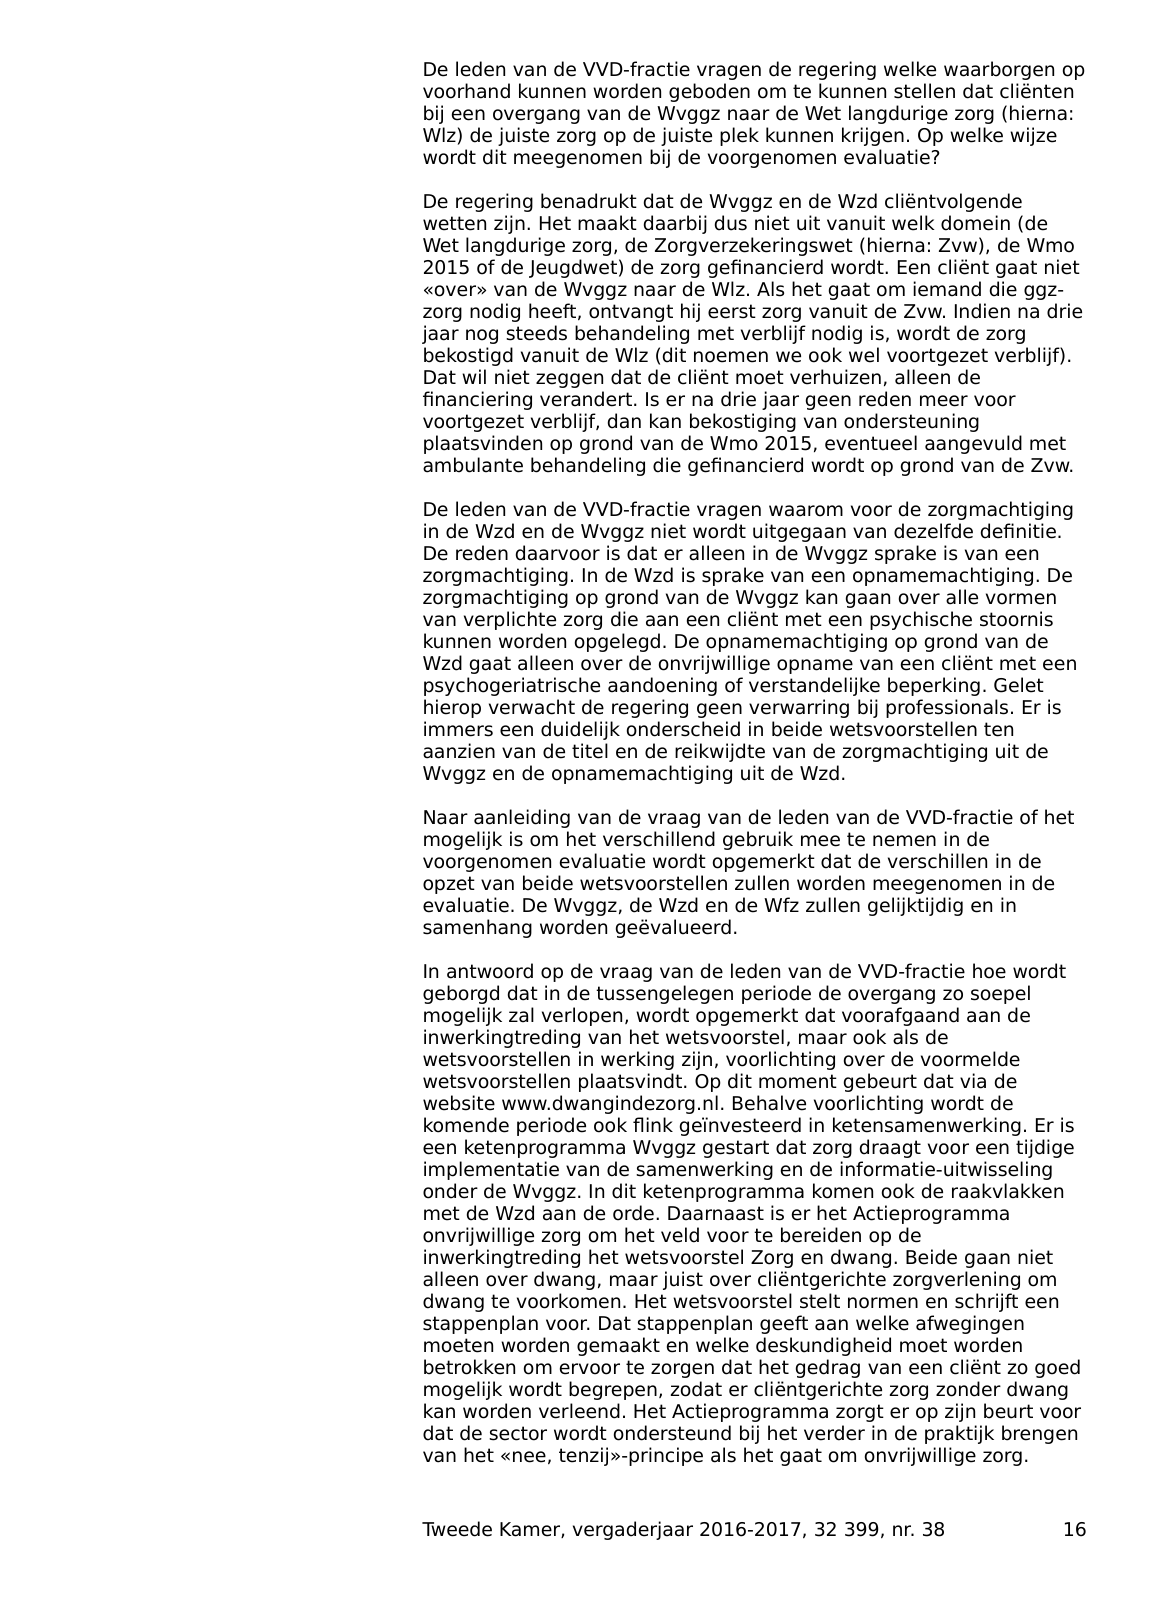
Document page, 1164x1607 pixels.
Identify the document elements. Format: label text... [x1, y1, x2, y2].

text In antwoord op de vraag van de leden van de VVD-fractie hoe wordt geborgd dat in de tussengelegen periode de overgang zo soepel mogelijk zal verlopen, wordt opgemerkt dat voorafgaand aan de inwerkingtreding van het wetsvoorstel, maar ook als de wetsvoorstellen in werking zijn, voorlichting over de voormelde wetsvoorstellen plaatsvindt. Op dit moment gebeurt dat via de website www.dwangindezorg.nl. Behalve voorlichting wordt de komende periode ook flink geïnvesteerd in ketensamenwerking. Er is een ketenprogramma Wvggz gestart dat zorg draagt voor een tijdige implementatie van de samenwerking en de informatie-uitwisseling onder de Wvggz. In dit ketenprogramma komen ook de raakvlakken met de Wzd aan de orde. Daarnaast is er het Actieprogramma onvrijwillige zorg om het veld voor te bereiden op de inwerkingtreding het wetsvoorstel Zorg en dwang. Beide gaan niet alleen over dwang, maar juist over cliëntgerichte zorgverlening om dwang te voorkomen. Het wetsvoorstel stelt normen en schrijft een stappenplan voor. Dat stappenplan geeft aan welke afwegingen moeten worden gemaakt en welke deskundigheid moet worden betrokken om ervoor te zorgen dat het gedrag van een cliënt zo goed mogelijk wordt begrepen, zodat er cliëntgerichte zorg zonder dwang kan worden verleend. Het Actieprogramma zorgt er op zijn beurt voor dat de sector wordt ondersteund bij het verder in de praktijk brengen van het «nee, tenzij»-principe als het gaat om onvrijwillige zorg. [422, 961, 1087, 1467]
text De leden van de VVD-fractie vragen waarom voor de zorgmachtiging in de Wzd en de Wvggz niet wordt uitgegaan van dezelfde definitie. De reden daarvoor is dat er alleen in de Wvggz sprake is van een zorgmachtiging. In de Wzd is sprake van een opnamemachtiging. De zorgmachtiging op grond van de Wvggz kan gaan over alle vormen van verplichte zorg die aan een cliënt met een psychische stoornis kunnen worden opgelegd. De opnamemachtiging op grond van de Wzd gaat alleen over de onvrijwillige opname van een cliënt met een psychogeriatrische aandoening of verstandelijke beperking. Gelet hierop verwacht de regering geen verwarring bij professionals. Er is immers een duidelijk onderscheid in beide wetsvoorstellen ten aanzien van de titel en de reikwijdte van de zorgmachtiging uit de Wvggz en de opnamemachtiging uit de Wzd. [422, 499, 1087, 785]
text Naar aanleiding van de vraag van de leden van de VVD-fractie of het mogelijk is om het verschillend gebruik mee te nemen in de voorgenomen evaluatie wordt opgemerkt dat de verschillen in de opzet van beide wetsvoorstellen zullen worden meegenomen in de evaluatie. De Wvggz, de Wzd en de Wfz zullen gelijktijdig en in samenhang worden geëvalueerd. [422, 807, 1087, 939]
text De leden van de VVD-fractie vragen de regering welke waarborgen op voorhand kunnen worden geboden om te kunnen stellen dat cliënten bij een overgang van de Wvggz naar de Wet langdurige zorg (hierna: Wlz) de juiste zorg op de juiste plek kunnen krijgen. Op welke wijze wordt dit meegenomen bij de voorgenomen evaluatie? [422, 59, 1087, 169]
text De regering benadrukt dat de Wvggz en de Wzd cliëntvolgende wetten zijn. Het maakt daarbij dus niet uit vanuit welk domein (de Wet langdurige zorg, de Zorgverzekeringswet (hierna: Zvw), de Wmo 2015 of de Jeugdwet) de zorg gefinancierd wordt. Een cliënt gaat niet «over» van de Wvggz naar de Wlz. Als het gaat om iemand die ggz-zorg nodig heeft, ontvangt hij eerst zorg vanuit de Zvw. Indien na drie jaar nog steeds behandeling met verblijf nodig is, wordt de zorg bekostigd vanuit de Wlz (dit noemen we ook wel voortgezet verblijf). Dat wil niet zeggen dat de cliënt moet verhuizen, alleen de financiering verandert. Is er na drie jaar geen reden meer voor voortgezet verblijf, dan kan bekostiging van ondersteuning plaatsvinden op grond van de Wmo 2015, eventueel aangevuld met ambulante behandeling die gefinancierd wordt op grond van de Zvw. [422, 191, 1087, 477]
